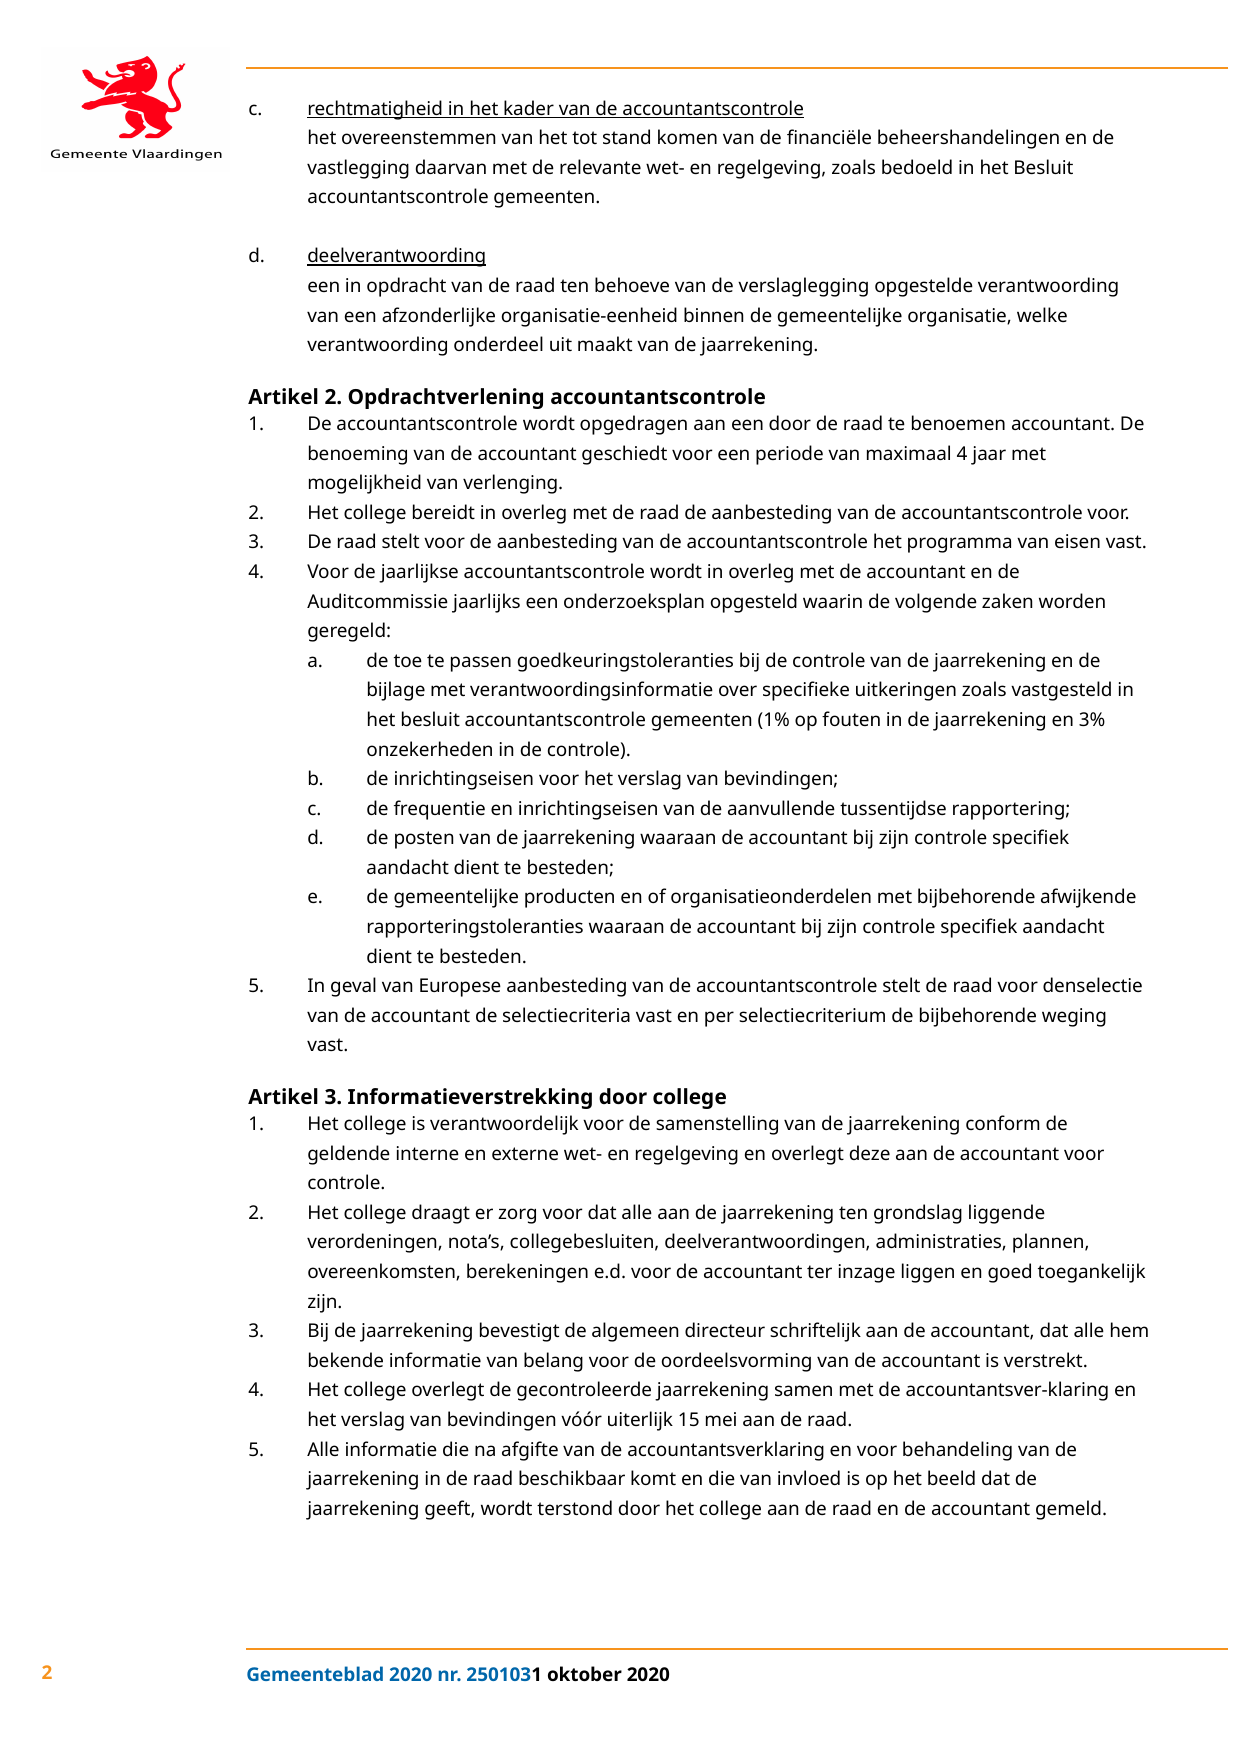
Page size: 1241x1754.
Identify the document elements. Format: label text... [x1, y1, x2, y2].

list Voor de jaarlijkse accountantscontrole wordt in overleg met de accountant en de Auditcommissie jaarlijks een onderzoeksplan opgesteld waarin de volgende zaken worden geregeld: [248, 558, 1152, 643]
text Artikel 2. Opdrachtverlening accountantscontrole [248, 382, 1152, 410]
list De raad stelt voor de aanbesteding van de accountantscontrole het programma van eisen vast. [248, 529, 1152, 554]
list de frequentie en inrichtingseisen van de aanvullende tussentijdse rapportering; [307, 795, 1152, 821]
list deelverantwoording [248, 243, 1152, 268]
list In geval van Europese aanbesteding van de accountantscontrole stelt de raad voor denselectie van de accountant de selectiecriteria vast en per selectiecriterium de bijbehorende weging vast. [248, 972, 1152, 1057]
list De accountantscontrole wordt opgedragen aan een door de raad te benoemen accountant. De benoeming van de accountant geschiedt voor een periode van maximaal 4 jaar met mogelijkheid van verlenging. [248, 410, 1152, 495]
picture [41, 47, 231, 172]
list Het college is verantwoordelijk voor de samenstelling van de jaarrekening conform de geldende interne en externe wet- en regelgeving en overlegt deze aan de accountant voor controle. [248, 1110, 1152, 1195]
list rechtmatigheid in het kader van de accountantscontrole [248, 95, 1152, 121]
list Bij de jaarrekening bevestigt de algemeen directeur schriftelijk aan de accountant, dat alle hem bekende informatie van belang voor de oordeelsvorming van de accountant is verstrekt. [248, 1317, 1152, 1373]
list de posten van de jaarrekening waaraan de accountant bij zijn controle specifiek aandacht dient te besteden; [307, 824, 1152, 880]
list Het college overlegt de gecontroleerde jaarrekening samen met de accountantsver-klaring en het verslag van bevindingen vóór uiterlijk 15 mei aan de raad. [248, 1377, 1152, 1432]
list het overeenstemmen van het tot stand komen van de financiële beheershandelingen en de vastlegging daarvan met de relevante wet- en regelgeving, zoals bedoeld in het Besluit accountantscontrole gemeenten. [248, 124, 1152, 209]
text Artikel 3. Informatieverstrekking door college [248, 1082, 1152, 1110]
list Het college bereidt in overleg met de raad de aanbesteding van de accountantscontrole voor. [248, 499, 1152, 525]
list een in opdracht van de raad ten behoeve van de verslaglegging opgestelde verantwoording van een afzonderlijke organisatie-eenheid binnen de gemeentelijke organisatie, welke verantwoording onderdeel uit maakt van de jaarrekening. [248, 272, 1152, 357]
list de inrichtingseisen voor het verslag van bevindingen; [307, 765, 1152, 791]
list Alle informatie die na afgifte van de accountantsverklaring en voor behandeling van de jaarrekening in de raad beschikbaar komt en die van invloed is op het beeld dat de jaarrekening geeft, wordt terstond door het college aan de raad en de accountant gemeld. [248, 1436, 1152, 1521]
list de toe te passen goedkeuringstoleranties bij de controle van de jaarrekening en de bijlage met verantwoordingsinformatie over specifieke uitkeringen zoals vastgesteld in het besluit accountantscontrole gemeenten (1% op fouten in de jaarrekening en 3% onzekerheden in de controle). [307, 647, 1152, 761]
list Het college draagt er zorg voor dat alle aan de jaarrekening ten grondslag liggende verordeningen, nota’s, collegebesluiten, deelverantwoordingen, administraties, plannen, overeenkomsten, berekeningen e.d. voor de accountant ter inzage liggen en goed toegankelijk zijn. [248, 1199, 1152, 1314]
list de gemeentelijke producten en of organisatieonderdelen met bijbehorende afwijkende rapporteringstoleranties waaraan de accountant bij zijn controle specifiek aandacht dient te besteden. [307, 884, 1152, 968]
